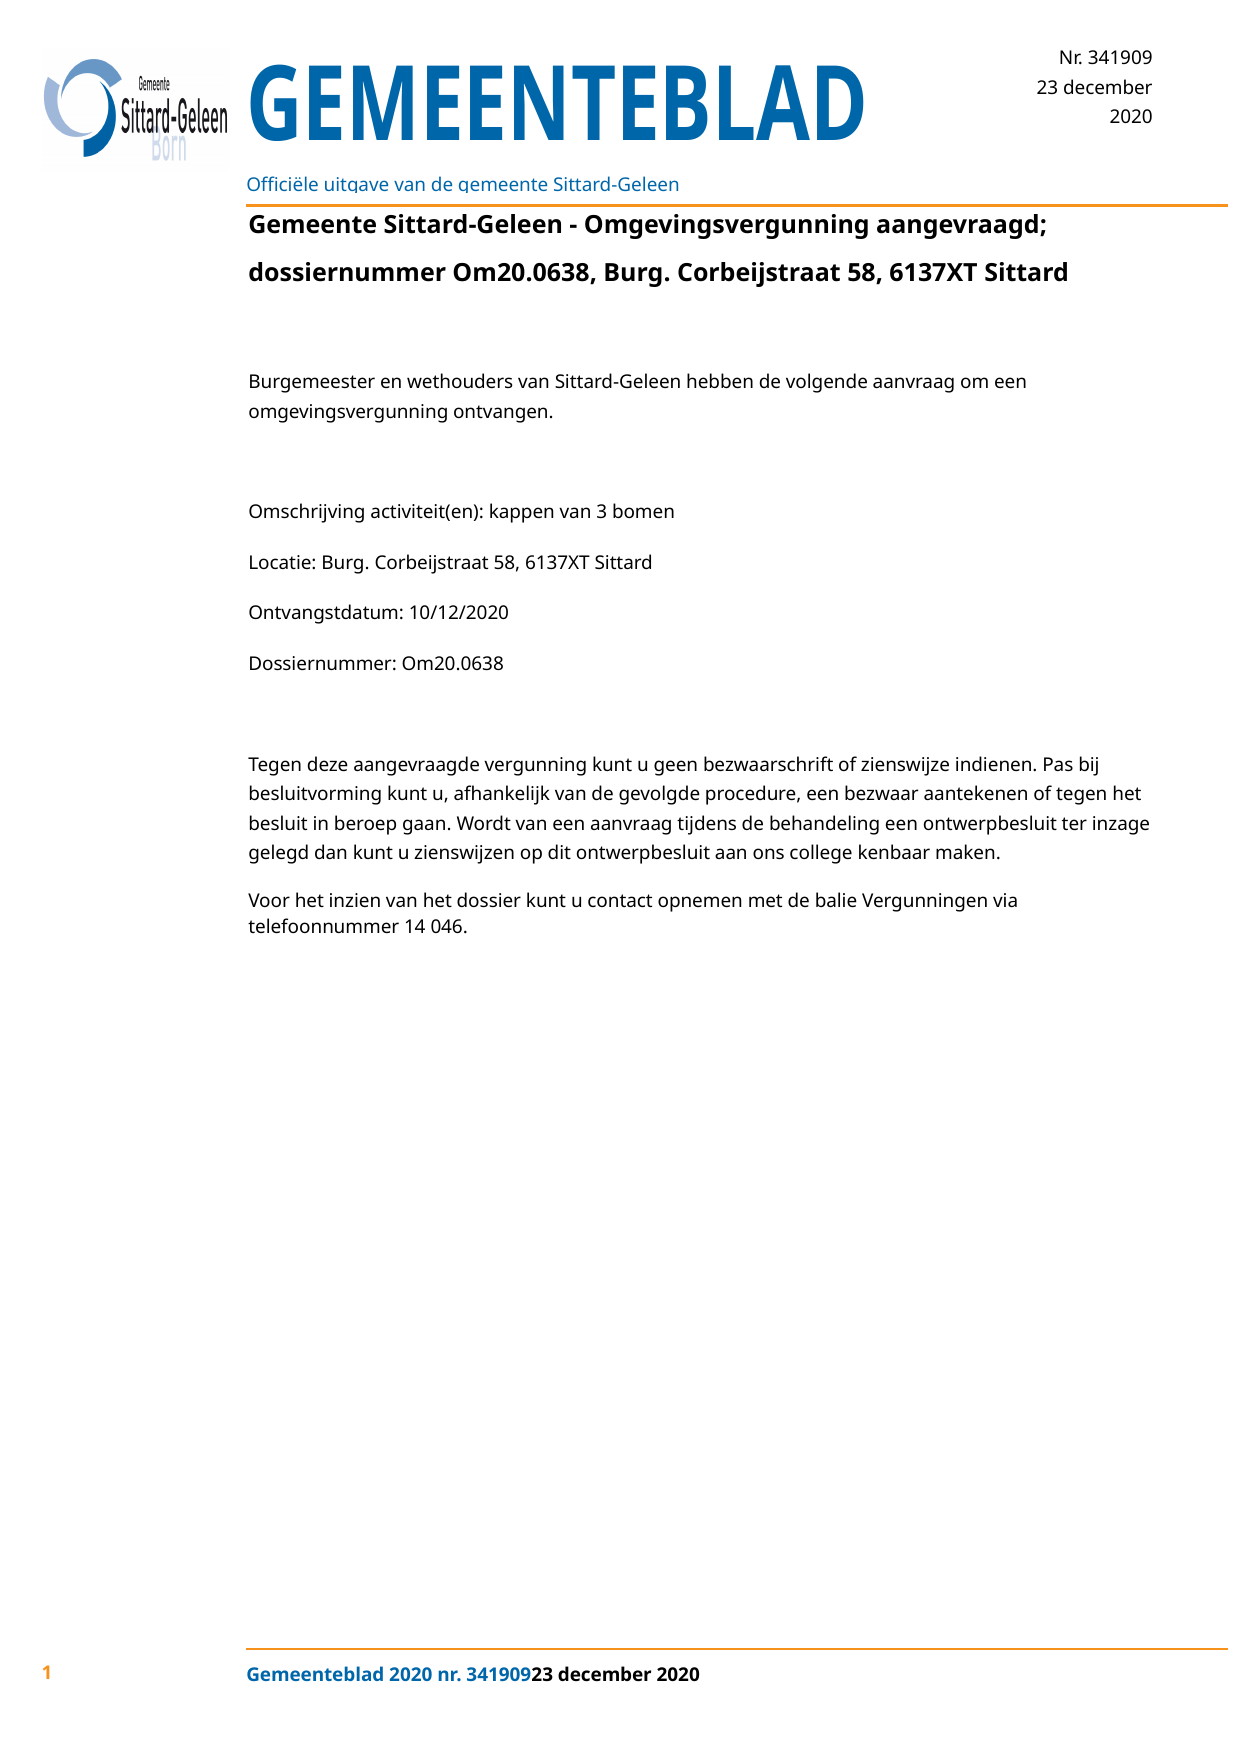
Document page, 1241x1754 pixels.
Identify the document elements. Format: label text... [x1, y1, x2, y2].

text Burgemeester en wethouders van Sittard-Geleen hebben de volgende aanvraag om een omgevingsvergunning ontvangen. [248, 368, 1152, 424]
text Omschrijving activiteit(en): kappen van 3 bomen [248, 499, 1152, 524]
text Voor het inzien van het dossier kunt u contact opnemen met de balie Vergunningen via telefoonnummer 14 046. [248, 887, 1152, 939]
text Gemeente Sittard-Geleen - Omgevingsvergunning aangevraagd; dossiernummer Om20.0638, Burg. Corbeijstraat 58, 6137XT Sittard [248, 207, 1152, 288]
text Dossiernummer: Om20.0638 [248, 650, 1152, 676]
text Tegen deze aangevraagde vergunning kunt u geen bezwaarschrift of zienswijze indienen. Pas bij besluitvorming kunt u, afhankelijk van de gevolgde procedure, een bezwaar aantekenen of tegen het besluit in beroep gaan. Wordt van een aanvraag tijdens de behandeling een ontwerpbesluit ter inzage gelegd dan kunt u zienswijzen op dit ontwerpbesluit aan ons college kenbaar maken. [248, 751, 1152, 865]
text Ontvangstdatum: 10/12/2020 [248, 599, 1152, 625]
picture [41, 47, 231, 172]
text Locatie: Burg. Corbeijstraat 58, 6137XT Sittard [248, 549, 1152, 575]
